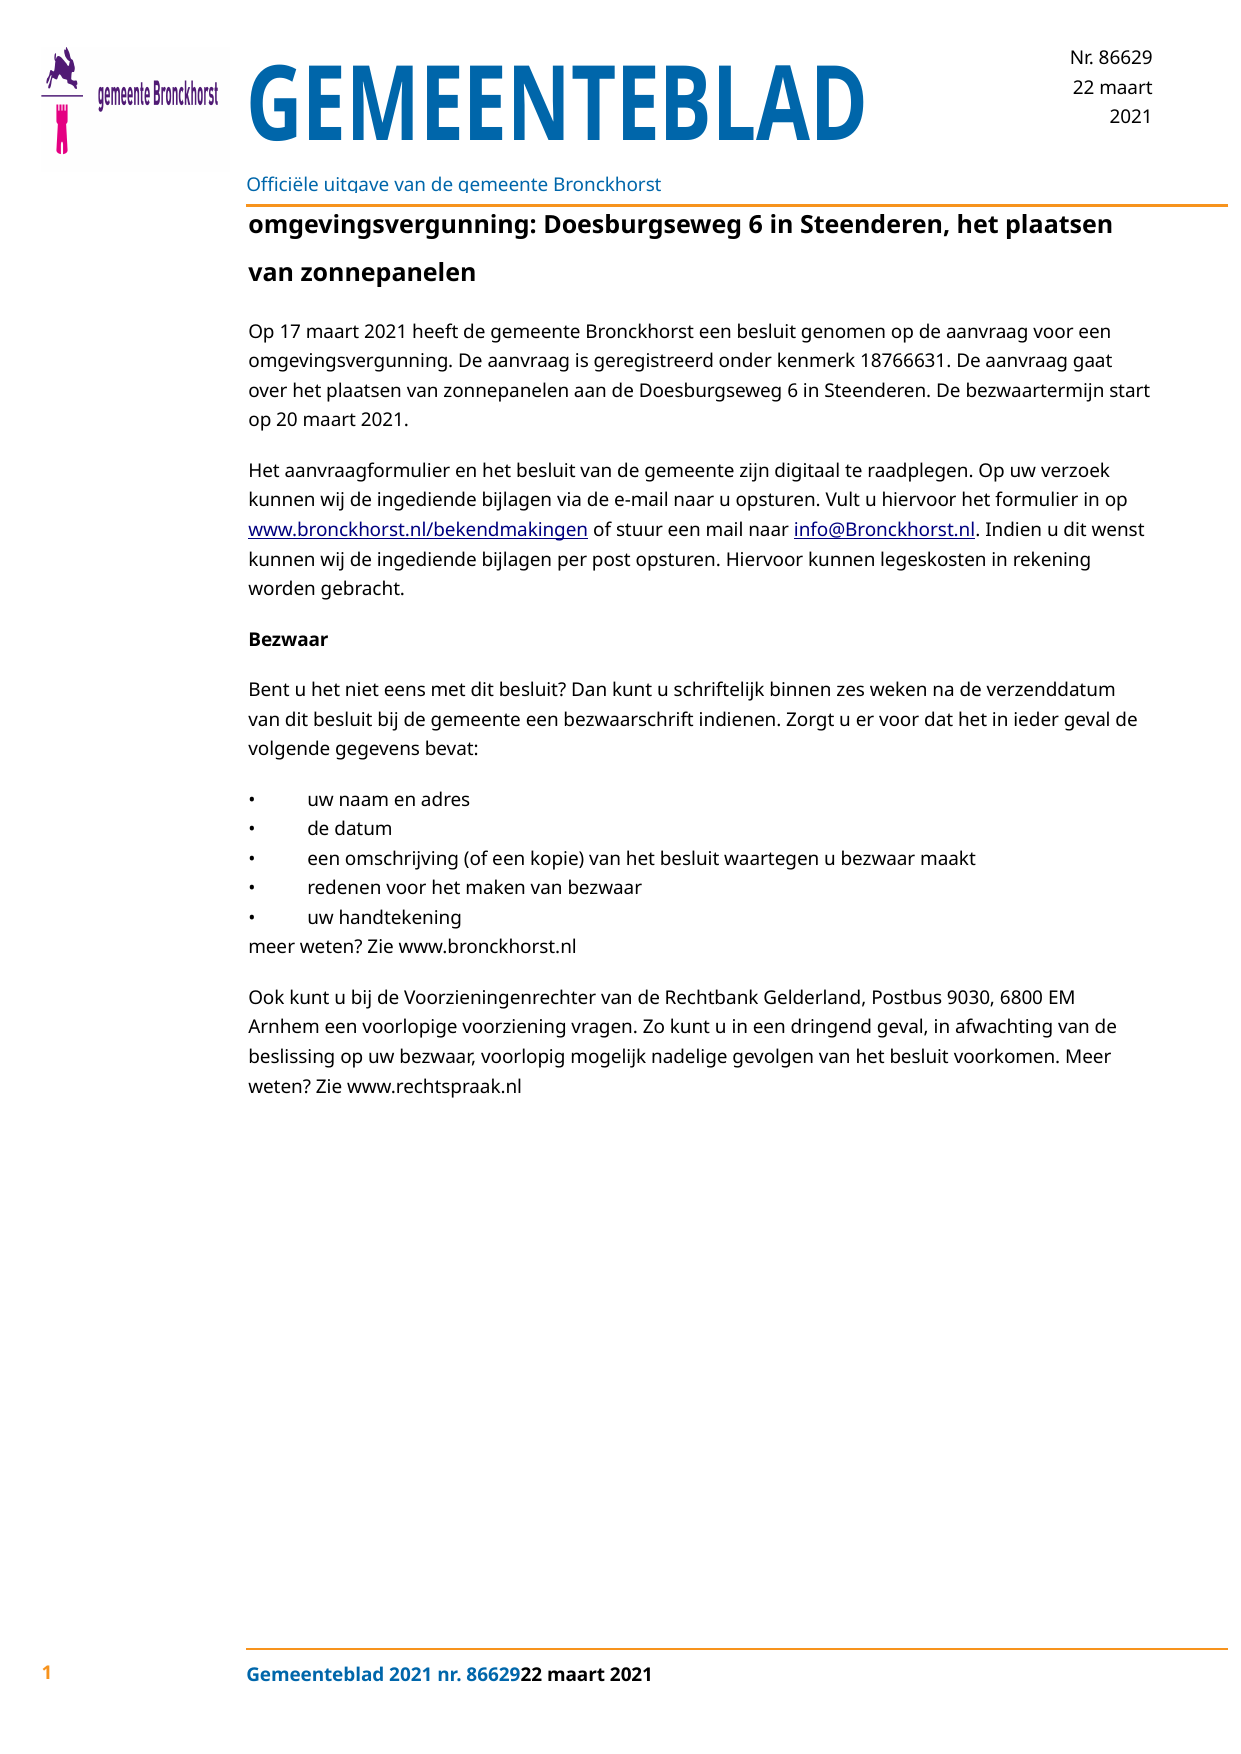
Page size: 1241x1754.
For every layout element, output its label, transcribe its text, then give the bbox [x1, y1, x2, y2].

text meer weten? Zie www.bronckhorst.nl [248, 934, 1152, 959]
text Bent u het niet eens met dit besluit? Dan kunt u schriftelijk binnen zes weken na de verzenddatum van dit besluit bij de gemeente een bezwaarschrift indienen. Zorgt u er voor dat het in ieder geval de volgende gegevens bevat: [248, 676, 1152, 761]
text Het aanvraagformulier en het besluit van de gemeente zijn digitaal te raadplegen. Op uw verzoek kunnen wij de ingediende bijlagen via de e-mail naar u opsturen. Vult u hiervoor het formulier in op www.bronckhorst.nl/bekendmakingen of stuur een mail naar info@Bronckhorst.nl. Indien u dit wenst kunnen wij de ingediende bijlagen per post opsturen. Hiervoor kunnen legeskosten in rekening worden gebracht. [248, 457, 1152, 601]
picture [41, 47, 231, 172]
text Ook kunt u bij de Voorzieningenrechter van de Rechtbank Gelderland, Postbus 9030, 6800 EM Arnhem een voorlopige voorziening vragen. Zo kunt u in een dringend geval, in afwachting van de beslissing op uw bezwaar, voorlopig mogelijk nadelige gevolgen van het besluit voorkomen. Meer weten? Zie www.rechtspraak.nl [248, 984, 1152, 1099]
list redenen voor het maken van bezwaar [248, 874, 1152, 900]
list de datum [248, 815, 1152, 841]
text omgevingsvergunning: Doesburgseweg 6 in Steenderen, het plaatsen van zonnepanelen [248, 207, 1152, 288]
list uw handtekening [248, 904, 1152, 930]
list uw naam en adres [248, 786, 1152, 812]
text Op 17 maart 2021 heeft de gemeente Bronckhorst een besluit genomen op de aanvraag voor een omgevingsvergunning. De aanvraag is geregistreerd onder kenmerk 18766631. De aanvraag gaat over het plaatsen van zonnepanelen aan de Doesburgseweg 6 in Steenderen. De bezwaartermijn start op 20 maart 2021. [248, 318, 1152, 432]
text Bezwaar [248, 626, 1152, 652]
list een omschrijving (of een kopie) van het besluit waartegen u bezwaar maakt [248, 845, 1152, 871]
